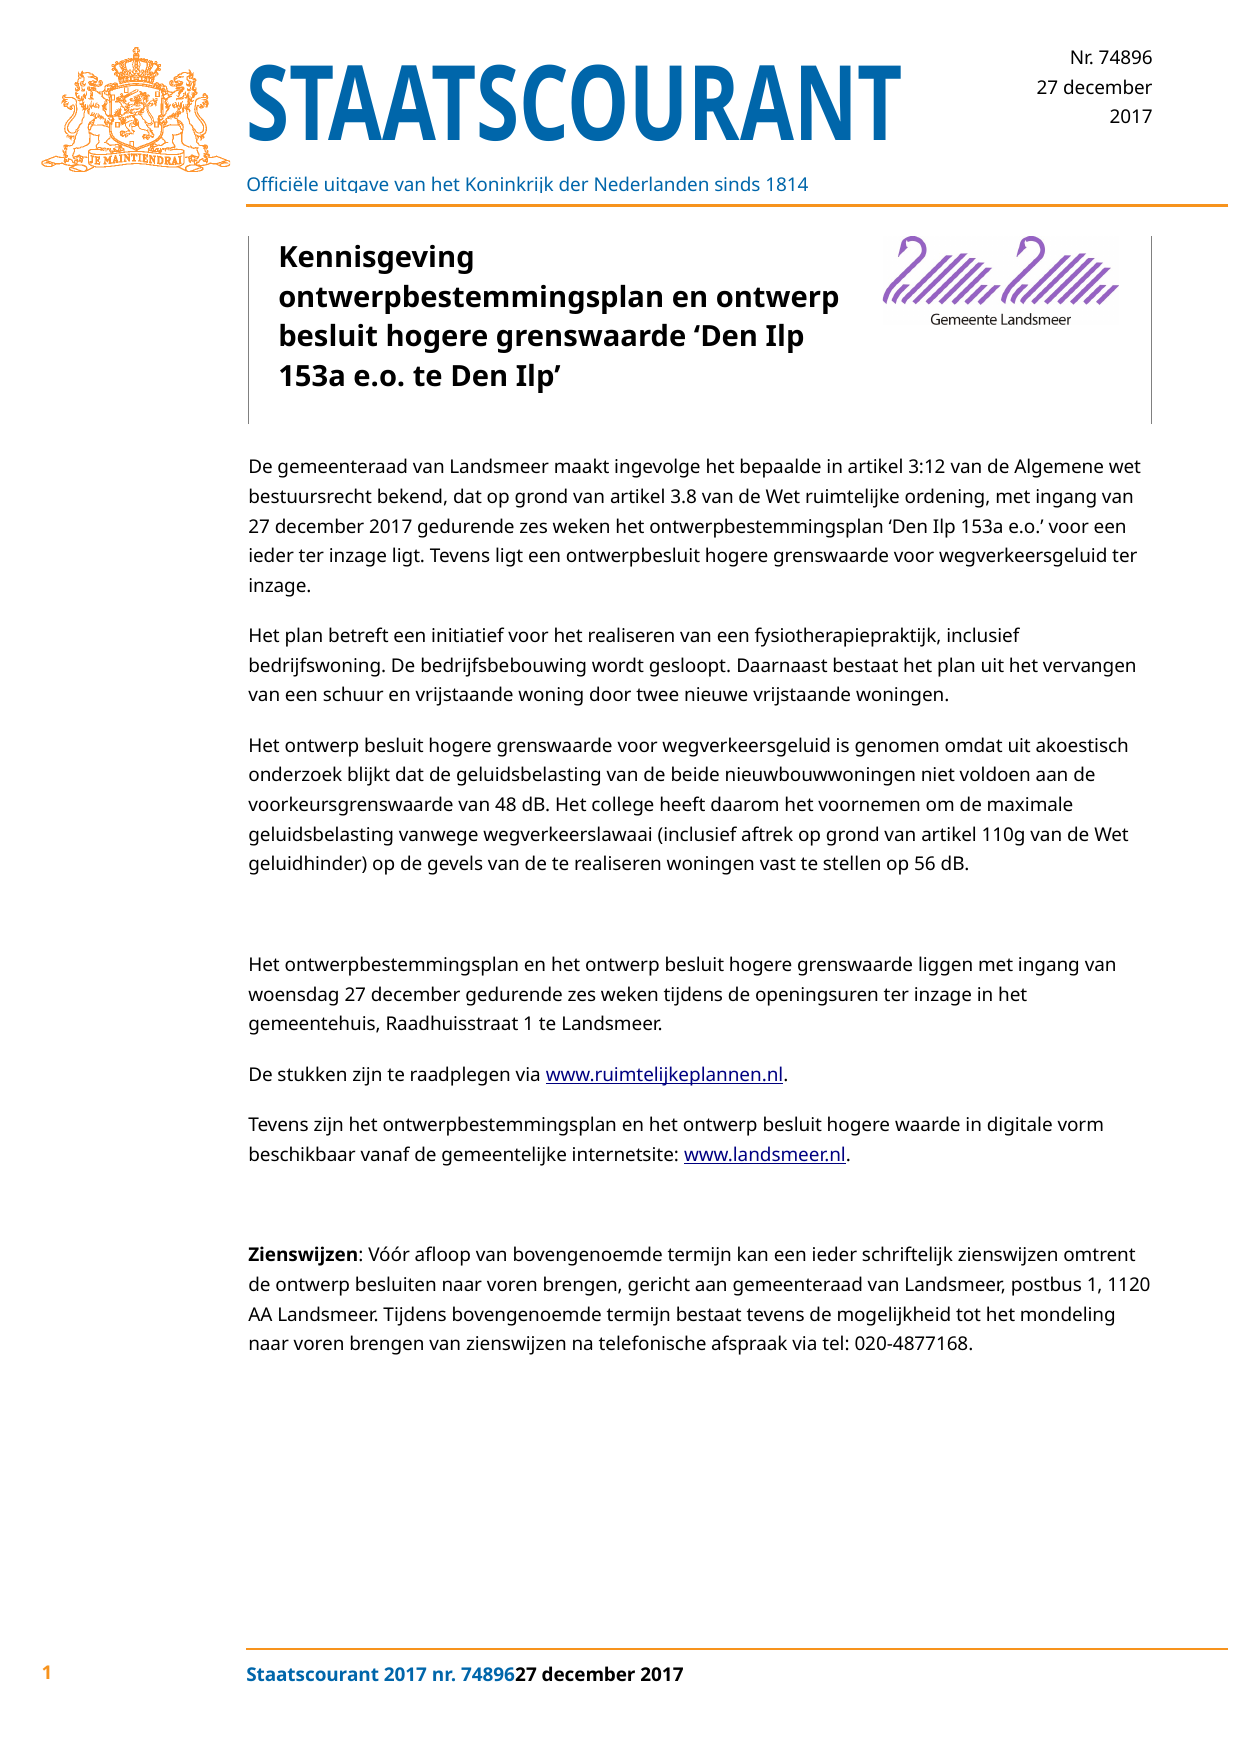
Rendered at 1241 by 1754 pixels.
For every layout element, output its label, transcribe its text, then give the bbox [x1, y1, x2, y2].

table_header Kennisgeving ontwerpbestemmingsplan en ontwerp besluit hogere grenswaarde ‘Den Ilp 153a e.o. te Den Ilp’ [249, 236, 850, 424]
text Het ontwerpbestemmingsplan en het ontwerp besluit hogere grenswaarde liggen met ingang van woensdag 27 december gedurende zes weken tijdens de openingsuren ter inzage in het gemeentehuis, Raadhuisstraat 1 te Landsmeer. [248, 951, 1152, 1036]
text Zienswijzen: Vóór afloop van bovengenoemde termijn kan een ieder schriftelijk zienswijzen omtrent de ontwerp besluiten naar voren brengen, gericht aan gemeenteraad van Landsmeer, postbus 1, 1120 AA Landsmeer. Tijdens bovengenoemde termijn bestaat tevens de mogelijkheid tot het mondeling naar voren brengen van zienswijzen na telefonische afspraak via tel: 020-4877168. [248, 1242, 1152, 1356]
text Het plan betreft een initiatief voor het realiseren van een fysiotherapiepraktijk, inclusief bedrijfswoning. De bedrijfsbebouwing wordt gesloopt. Daarnaast bestaat het plan uit het vervangen van een schuur en vrijstaande woning door twee nieuwe vrijstaande woningen. [248, 622, 1152, 707]
picture [882, 236, 1119, 325]
text Het ontwerp besluit hogere grenswaarde voor wegverkeersgeluid is genomen omdat uit akoestisch onderzoek blijkt dat de geluidsbelasting van de beide nieuwbouwwoningen niet voldoen aan de voorkeursgrenswaarde van 48 dB. Het college heeft daarom het voornemen om de maximale geluidsbelasting vanwege wegverkeerslawaai (inclusief aftrek op grond van artikel 110g van de Wet geluidhinder) op de gevels van de te realiseren woningen vast te stellen op 56 dB. [248, 732, 1152, 876]
table_header [850, 236, 1151, 424]
text De stukken zijn te raadplegen via www.ruimtelijkeplannen.nl. [248, 1061, 1152, 1086]
text De gemeenteraad van Landsmeer maakt ingevolge het bepaalde in artikel 3:12 van de Algemene wet bestuursrecht bekend, dat op grond van artikel 3.8 van de Wet ruimtelijke ordening, met ingang van 27 december 2017 gedurende zes weken het ontwerpbestemmingsplan ‘Den Ilp 153a e.o.’ voor een ieder ter inzage ligt. Tevens ligt een ontwerpbesluit hogere grenswaarde voor wegverkeersgeluid ter inzage. [248, 454, 1152, 598]
picture [41, 47, 231, 172]
text Tevens zijn het ontwerpbestemmingsplan en het ontwerp besluit hogere waarde in digitale vorm beschikbaar vanaf de gemeentelijke internetsite: www.landsmeer.nl. [248, 1111, 1152, 1166]
